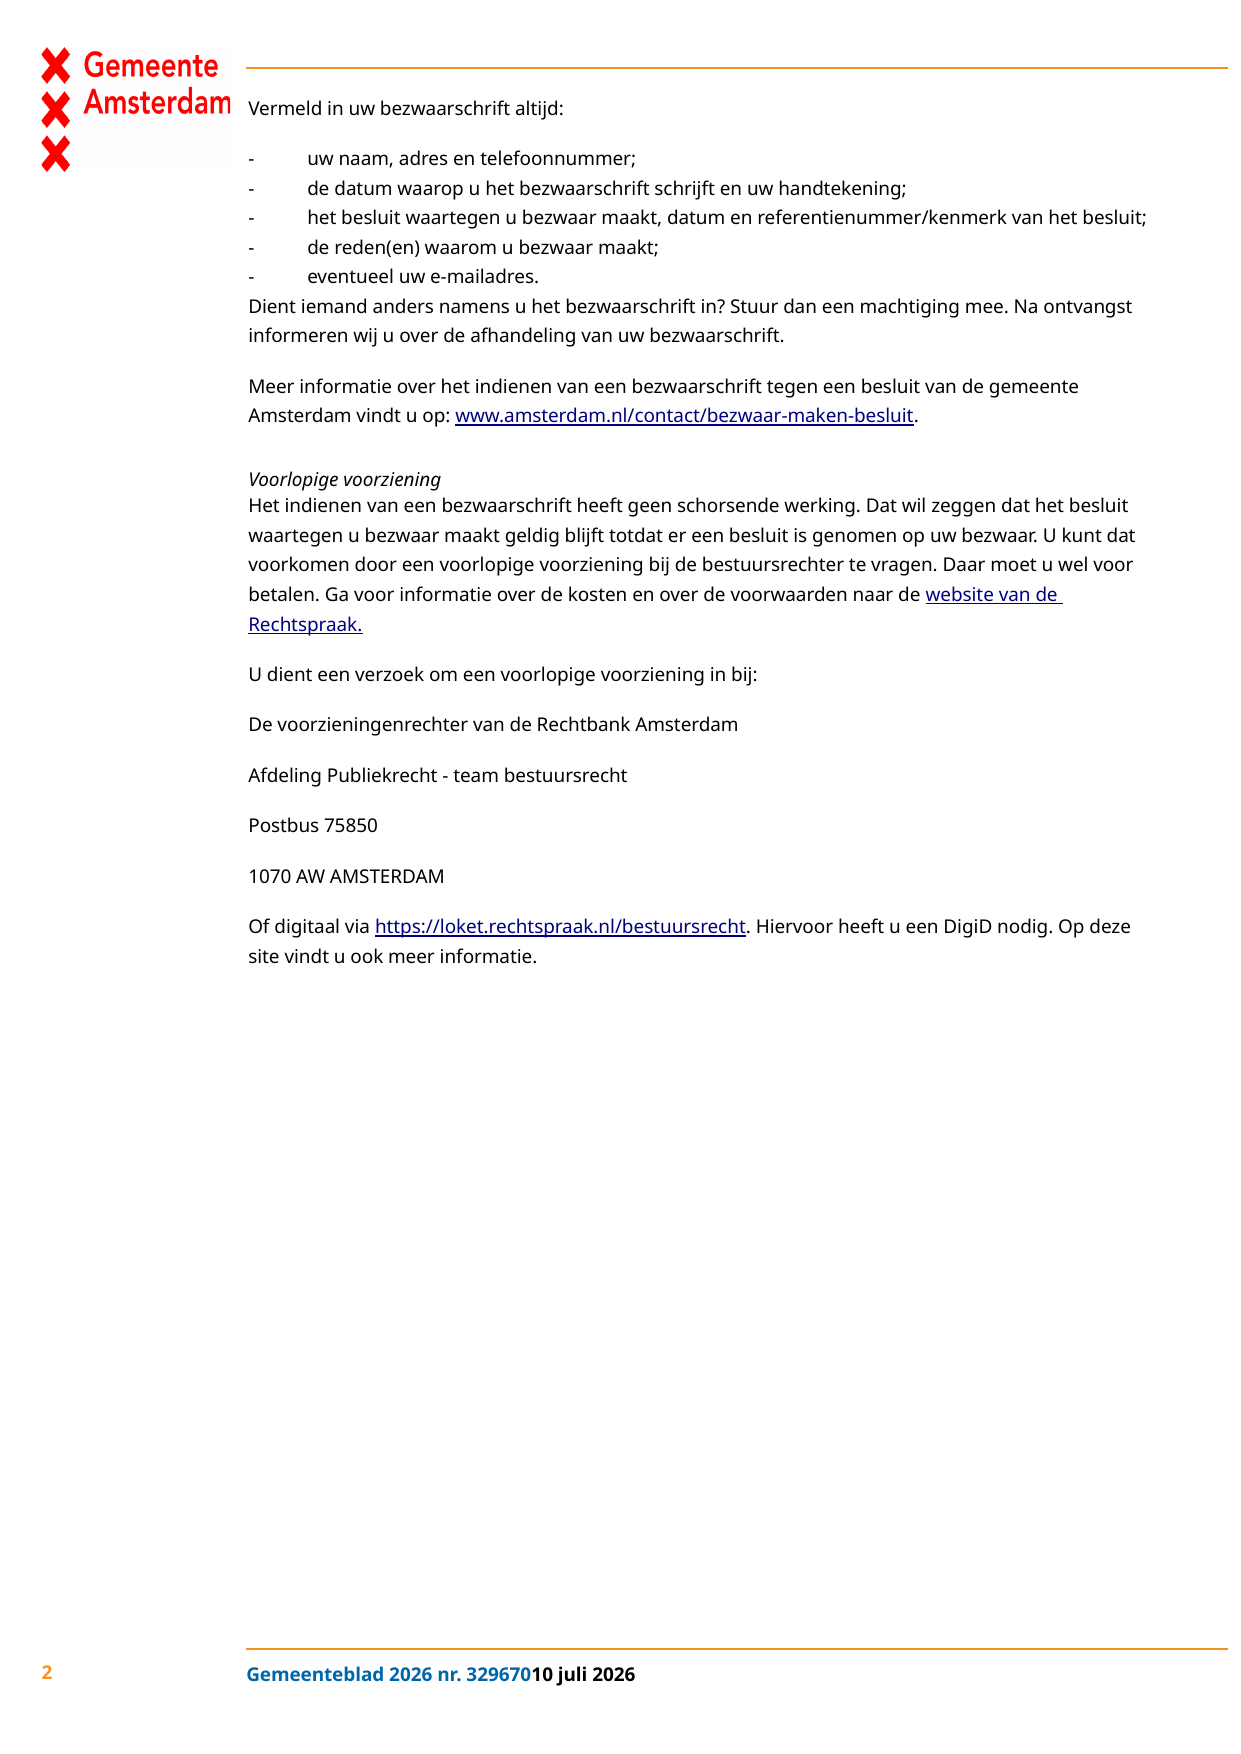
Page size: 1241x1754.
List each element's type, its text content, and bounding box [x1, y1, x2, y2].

text Vermeld in uw bezwaarschrift altijd: [248, 95, 1152, 121]
text Postbus 75850 [248, 812, 1152, 838]
text Voorlopige voorziening [248, 467, 1152, 492]
list uw naam, adres en telefoonnummer; [248, 145, 1152, 171]
text Of digitaal via https://loket.rechtspraak.nl/bestuursrecht. Hiervoor heeft u een DigiD nodig. Op deze site vindt u ook meer informatie. [248, 913, 1152, 968]
list het besluit waartegen u bezwaar maakt, datum en referentienummer/kenmerk van het besluit; [248, 204, 1152, 230]
text U dient een verzoek om een voorlopige voorziening in bij: [248, 661, 1152, 687]
picture [41, 47, 231, 172]
text Afdeling Publiekrecht - team bestuursrecht [248, 762, 1152, 788]
text 1070 AW AMSTERDAM [248, 863, 1152, 888]
text Dient iemand anders namens u het bezwaarschrift in? Stuur dan een machtiging mee. Na ontvangst informeren wij u over de afhandeling van uw bezwaarschrift. [248, 293, 1152, 348]
text Het indienen van een bezwaarschrift heeft geen schorsende werking. Dat wil zeggen dat het besluit waartegen u bezwaar maakt geldig blijft totdat er een besluit is genomen op uw bezwaar. U kunt dat voorkomen door een voorlopige voorziening bij de bestuursrechter te vragen. Daar moet u wel voor betalen. Ga voor informatie over de kosten en over de voorwaarden naar de website van de Rechtspraak. [248, 492, 1152, 636]
list de datum waarop u het bezwaarschrift schrijft en uw handtekening; [248, 175, 1152, 201]
text Meer informatie over het indienen van een bezwaarschrift tegen een besluit van de gemeente Amsterdam vindt u op: www.amsterdam.nl/contact/bezwaar-maken-besluit. [248, 373, 1152, 428]
list eventueel uw e-mailadres. [248, 263, 1152, 289]
list de reden(en) waarom u bezwaar maakt; [248, 234, 1152, 260]
text De voorzieningenrechter van de Rechtbank Amsterdam [248, 712, 1152, 737]
